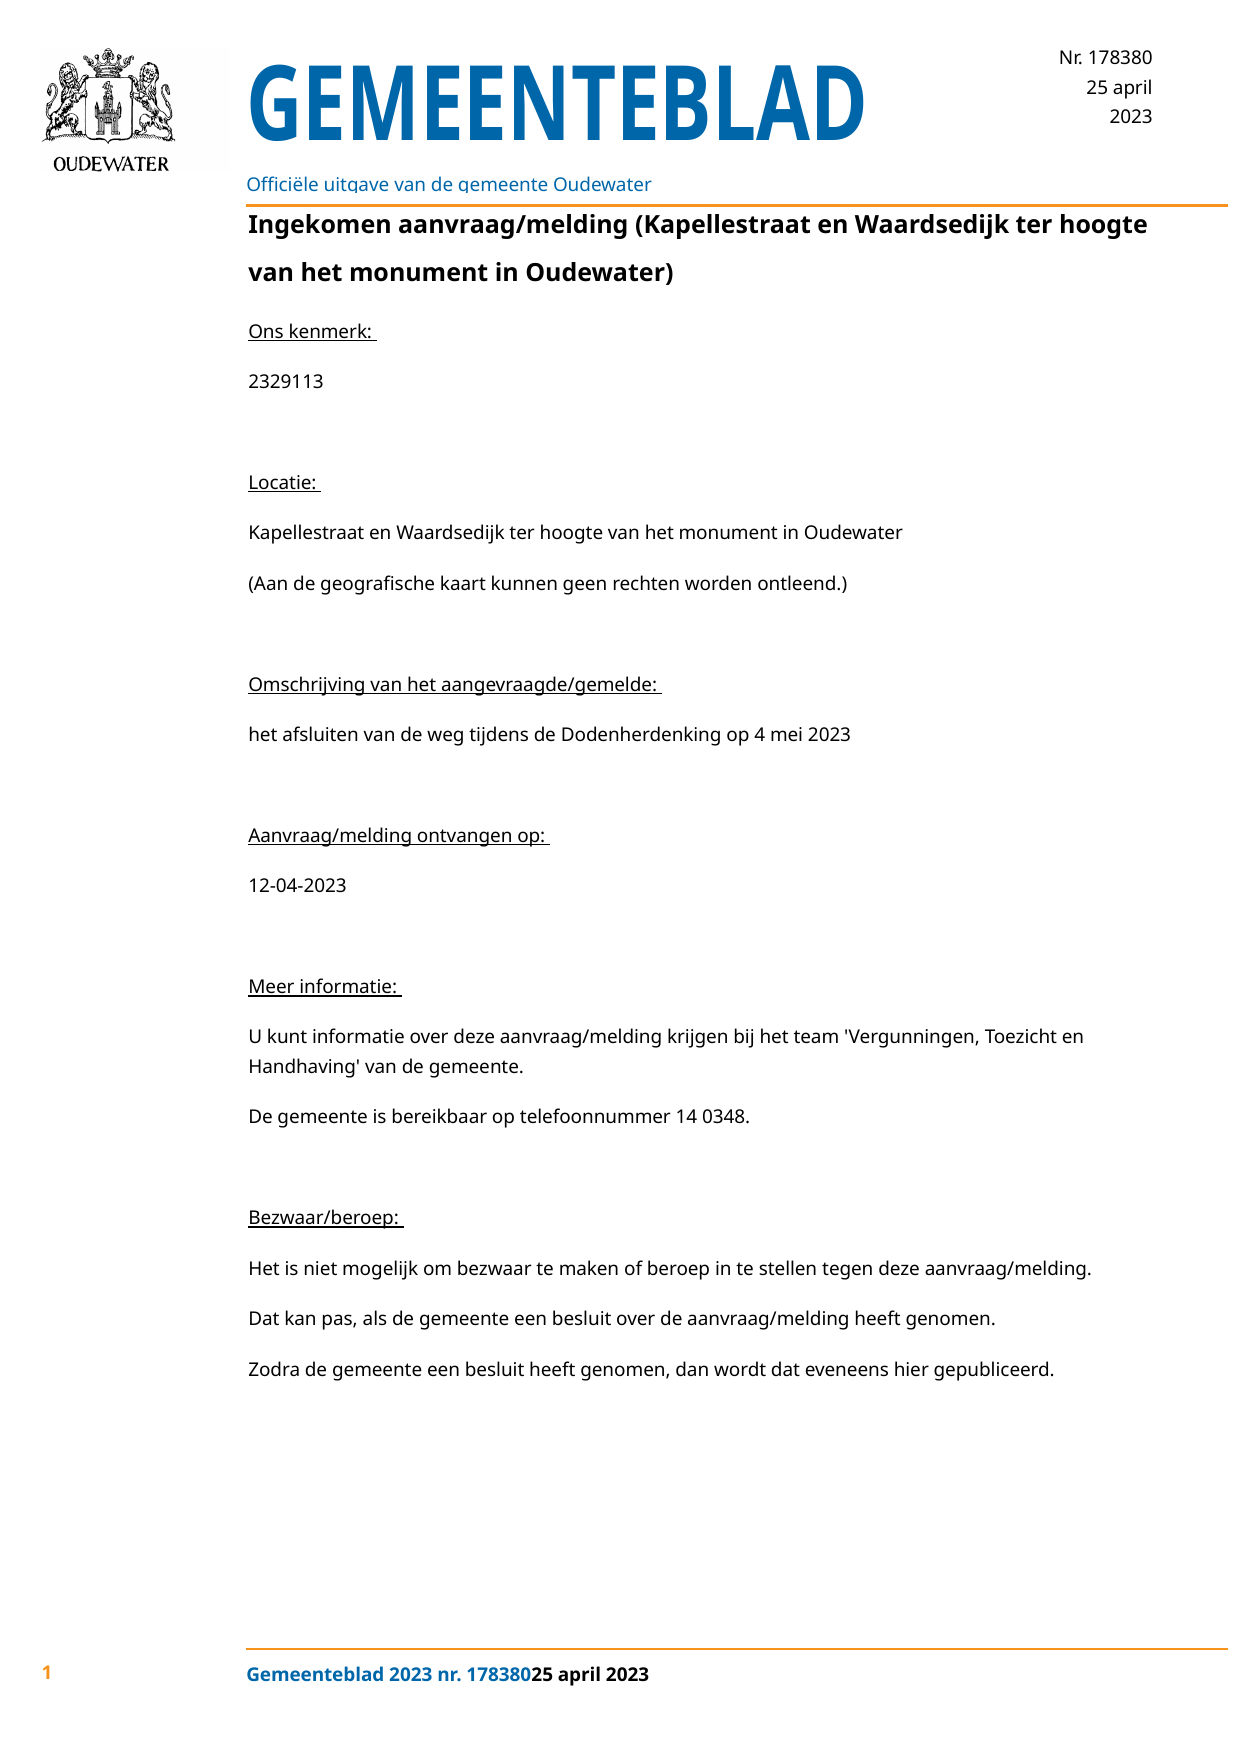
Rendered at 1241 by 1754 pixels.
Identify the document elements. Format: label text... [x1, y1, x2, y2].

text Locatie: [248, 469, 1152, 495]
text Ingekomen aanvraag/melding (Kapellestraat en Waardsedijk ter hoogte van het monument in Oudewater) [248, 207, 1152, 288]
text Aanvraag/melding ontvangen op: [248, 822, 1152, 848]
text Het is niet mogelijk om bezwaar te maken of beroep in te stellen tegen deze aanvraag/melding. [248, 1255, 1152, 1281]
text Ons kenmerk: [248, 318, 1152, 344]
text Meer informatie: [248, 973, 1152, 999]
text het afsluiten van de weg tijdens de Dodenherdenking op 4 mei 2023 [248, 721, 1152, 747]
text Dat kan pas, als de gemeente een besluit over de aanvraag/melding heeft genomen. [248, 1305, 1152, 1331]
picture [41, 47, 231, 172]
text 12-04-2023 [248, 872, 1152, 898]
text U kunt informatie over deze aanvraag/melding krijgen bij het team 'Vergunningen, Toezicht en Handhaving' van de gemeente. [248, 1024, 1152, 1079]
text (Aan de geografische kaart kunnen geen rechten worden ontleend.) [248, 570, 1152, 596]
text Zodra de gemeente een besluit heeft genomen, dan wordt dat eveneens hier gepubliceerd. [248, 1356, 1152, 1382]
text Kapellestraat en Waardsedijk ter hoogte van het monument in Oudewater [248, 519, 1152, 545]
text Omschrijving van het aangevraagde/gemelde: [248, 671, 1152, 697]
text De gemeente is bereikbaar op telefoonnummer 14 0348. [248, 1104, 1152, 1129]
text 2329113 [248, 368, 1152, 394]
text Bezwaar/beroep: [248, 1204, 1152, 1230]
